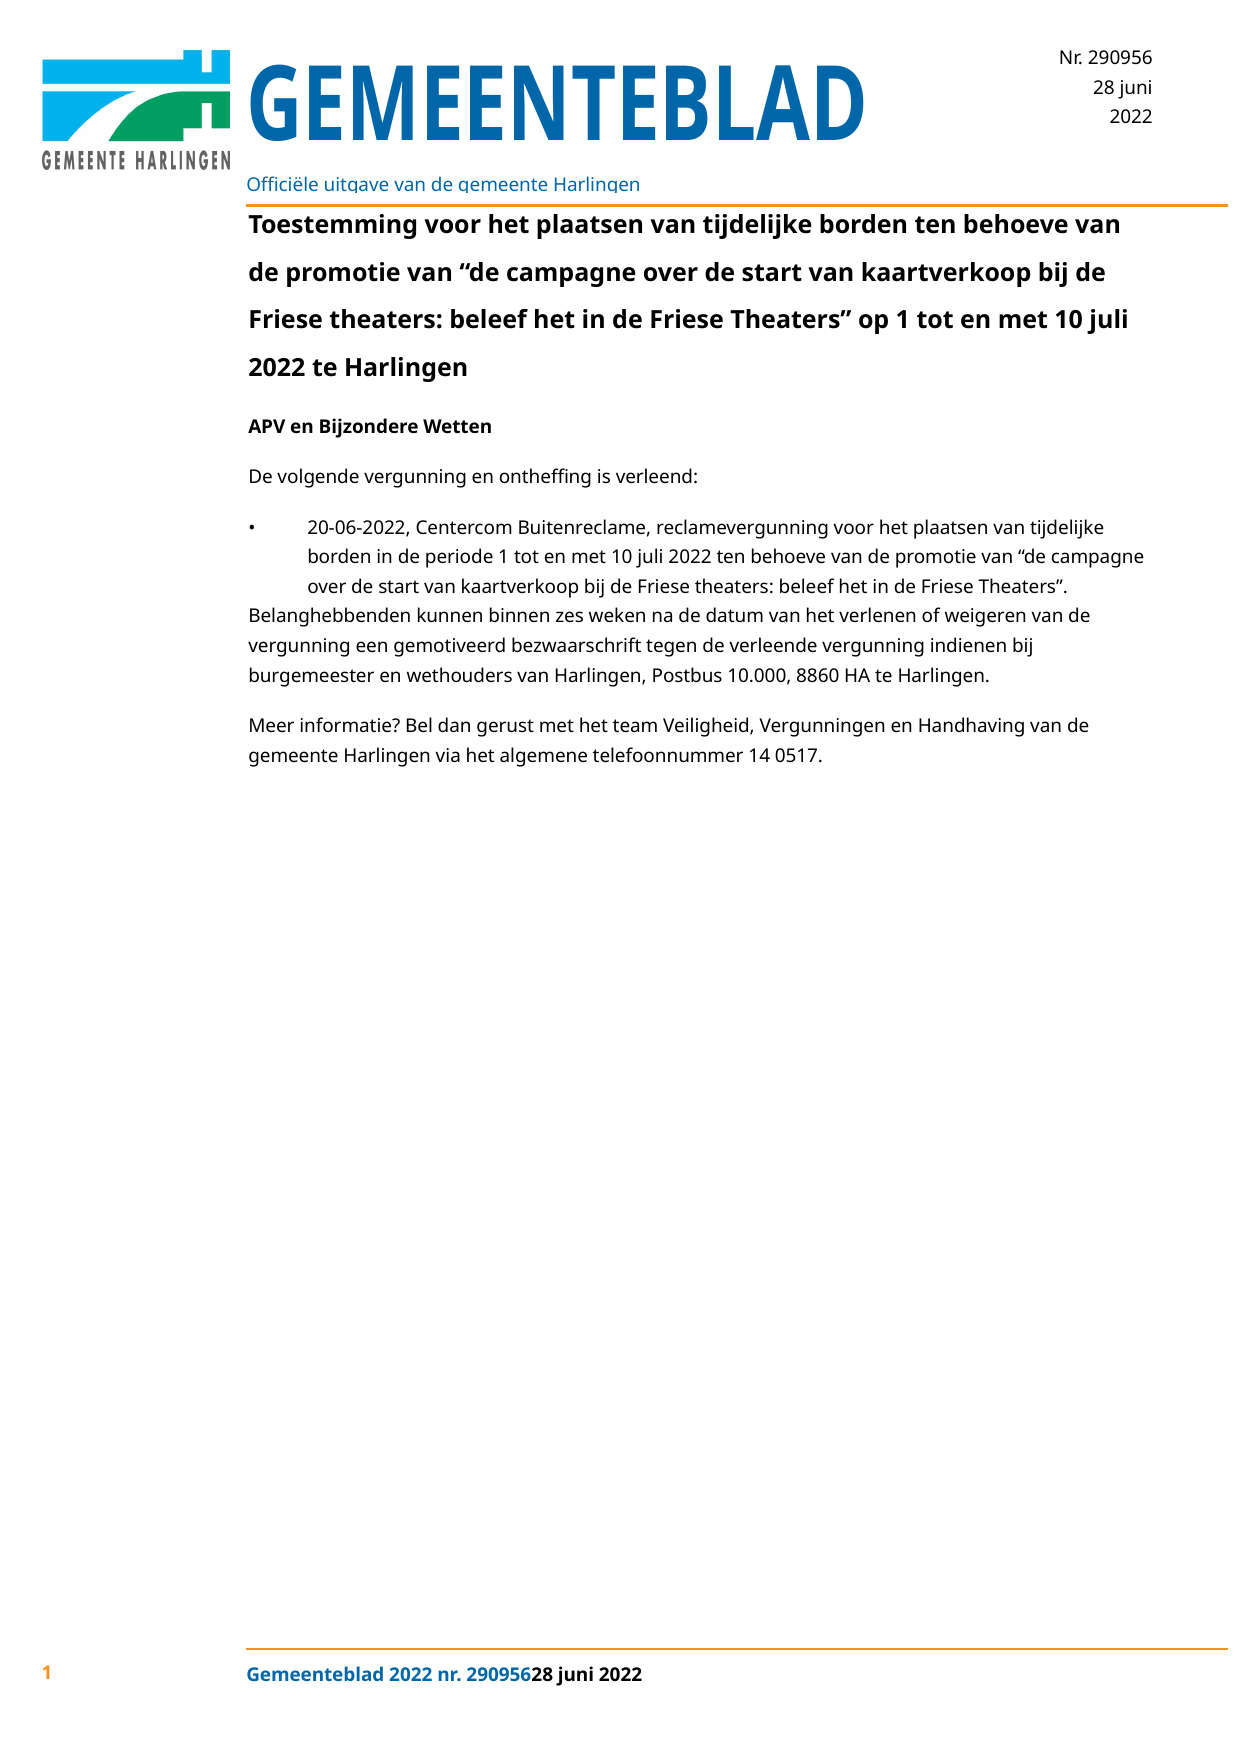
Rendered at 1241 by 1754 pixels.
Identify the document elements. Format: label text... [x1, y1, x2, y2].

text Toestemming voor het plaatsen van tijdelijke borden ten behoeve van de promotie van “de campagne over de start van kaartverkoop bij de Friese theaters: beleef het in de Friese Theaters” op 1 tot en met 10 juli 2022 te Harlingen [248, 207, 1152, 384]
text Belanghebbenden kunnen binnen zes weken na de datum van het verlenen of weigeren van de vergunning een gemotiveerd bezwaarschrift tegen de verleende vergunning indienen bij burgemeester en wethouders van Harlingen, Postbus 10.000, 8860 HA te Harlingen. [248, 603, 1152, 688]
text De volgende vergunning en ontheffing is verleend: [248, 463, 1152, 489]
text Meer informatie? Bel dan gerust met het team Veiligheid, Vergunningen en Handhaving van de gemeente Harlingen via het algemene telefoonnummer 14 0517. [248, 712, 1152, 768]
list 20-06-2022, Centercom Buitenreclame, reclamevergunning voor het plaatsen van tijdelijke borden in de periode 1 tot en met 10 juli 2022 ten behoeve van de promotie van “de campagne over de start van kaartverkoop bij de Friese theaters: beleef het in de Friese Theaters”. [248, 514, 1152, 599]
picture [41, 47, 231, 172]
text APV en Bijzondere Wetten [248, 413, 1152, 439]
